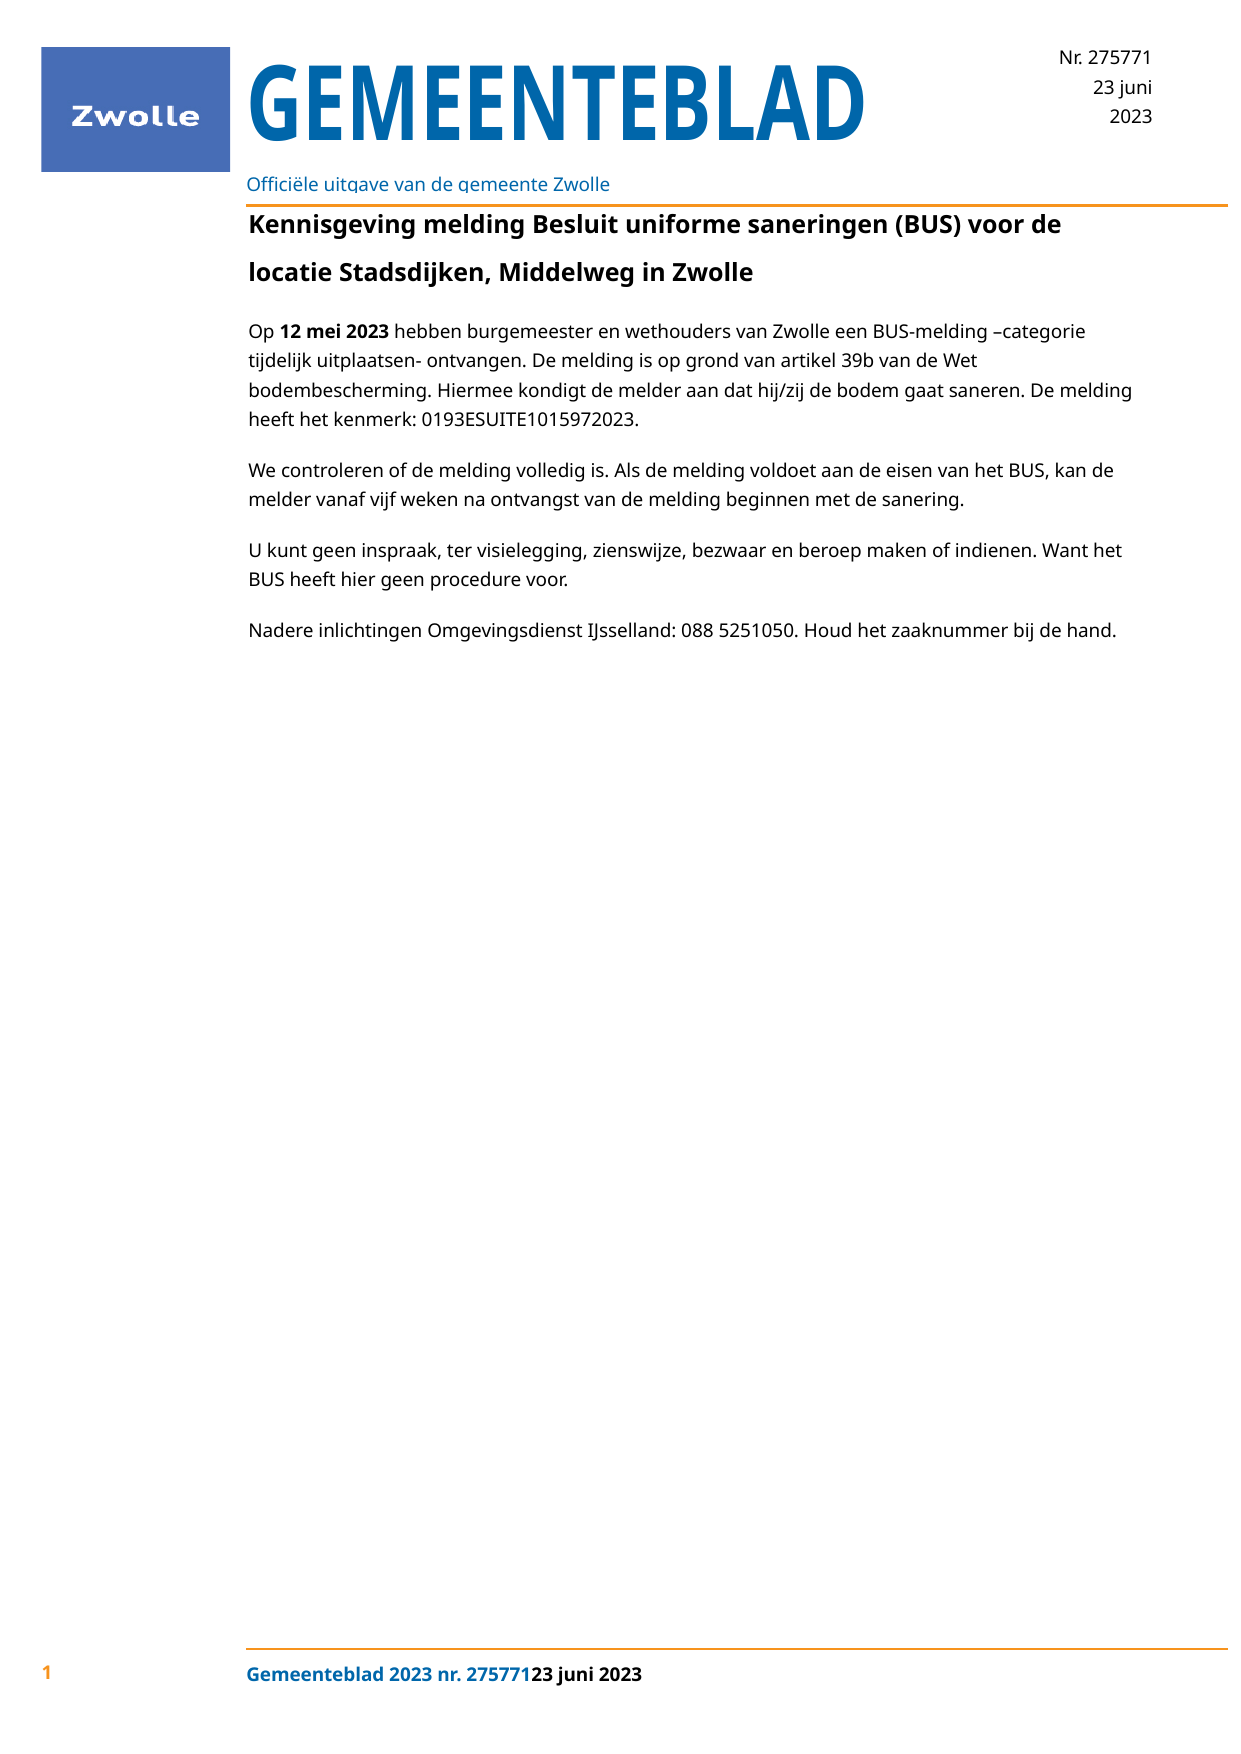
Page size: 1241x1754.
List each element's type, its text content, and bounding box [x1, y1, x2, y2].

text Op 12 mei 2023 hebben burgemeester en wethouders van Zwolle een BUS-melding –categorie tijdelijk uitplaatsen- ontvangen. De melding is op grond van artikel 39b van de Wet bodembescherming. Hiermee kondigt de melder aan dat hij/zij de bodem gaat saneren. De melding heeft het kenmerk: 0193ESUITE1015972023. [248, 318, 1152, 432]
text Kennisgeving melding Besluit uniforme saneringen (BUS) voor de locatie Stadsdijken, Middelweg in Zwolle [248, 207, 1152, 288]
text U kunt geen inspraak, ter visielegging, zienswijze, bezwaar en beroep maken of indienen. Want het BUS heeft hier geen procedure voor. [248, 537, 1152, 592]
picture [41, 47, 231, 172]
text We controleren of de melding volledig is. Als de melding voldoet aan de eisen van het BUS, kan de melder vanaf vijf weken na ontvangst van de melding beginnen met de sanering. [248, 457, 1152, 512]
text Nadere inlichtingen Omgevingsdienst IJsselland: 088 5251050. Houd het zaaknummer bij de hand. [248, 617, 1152, 643]
